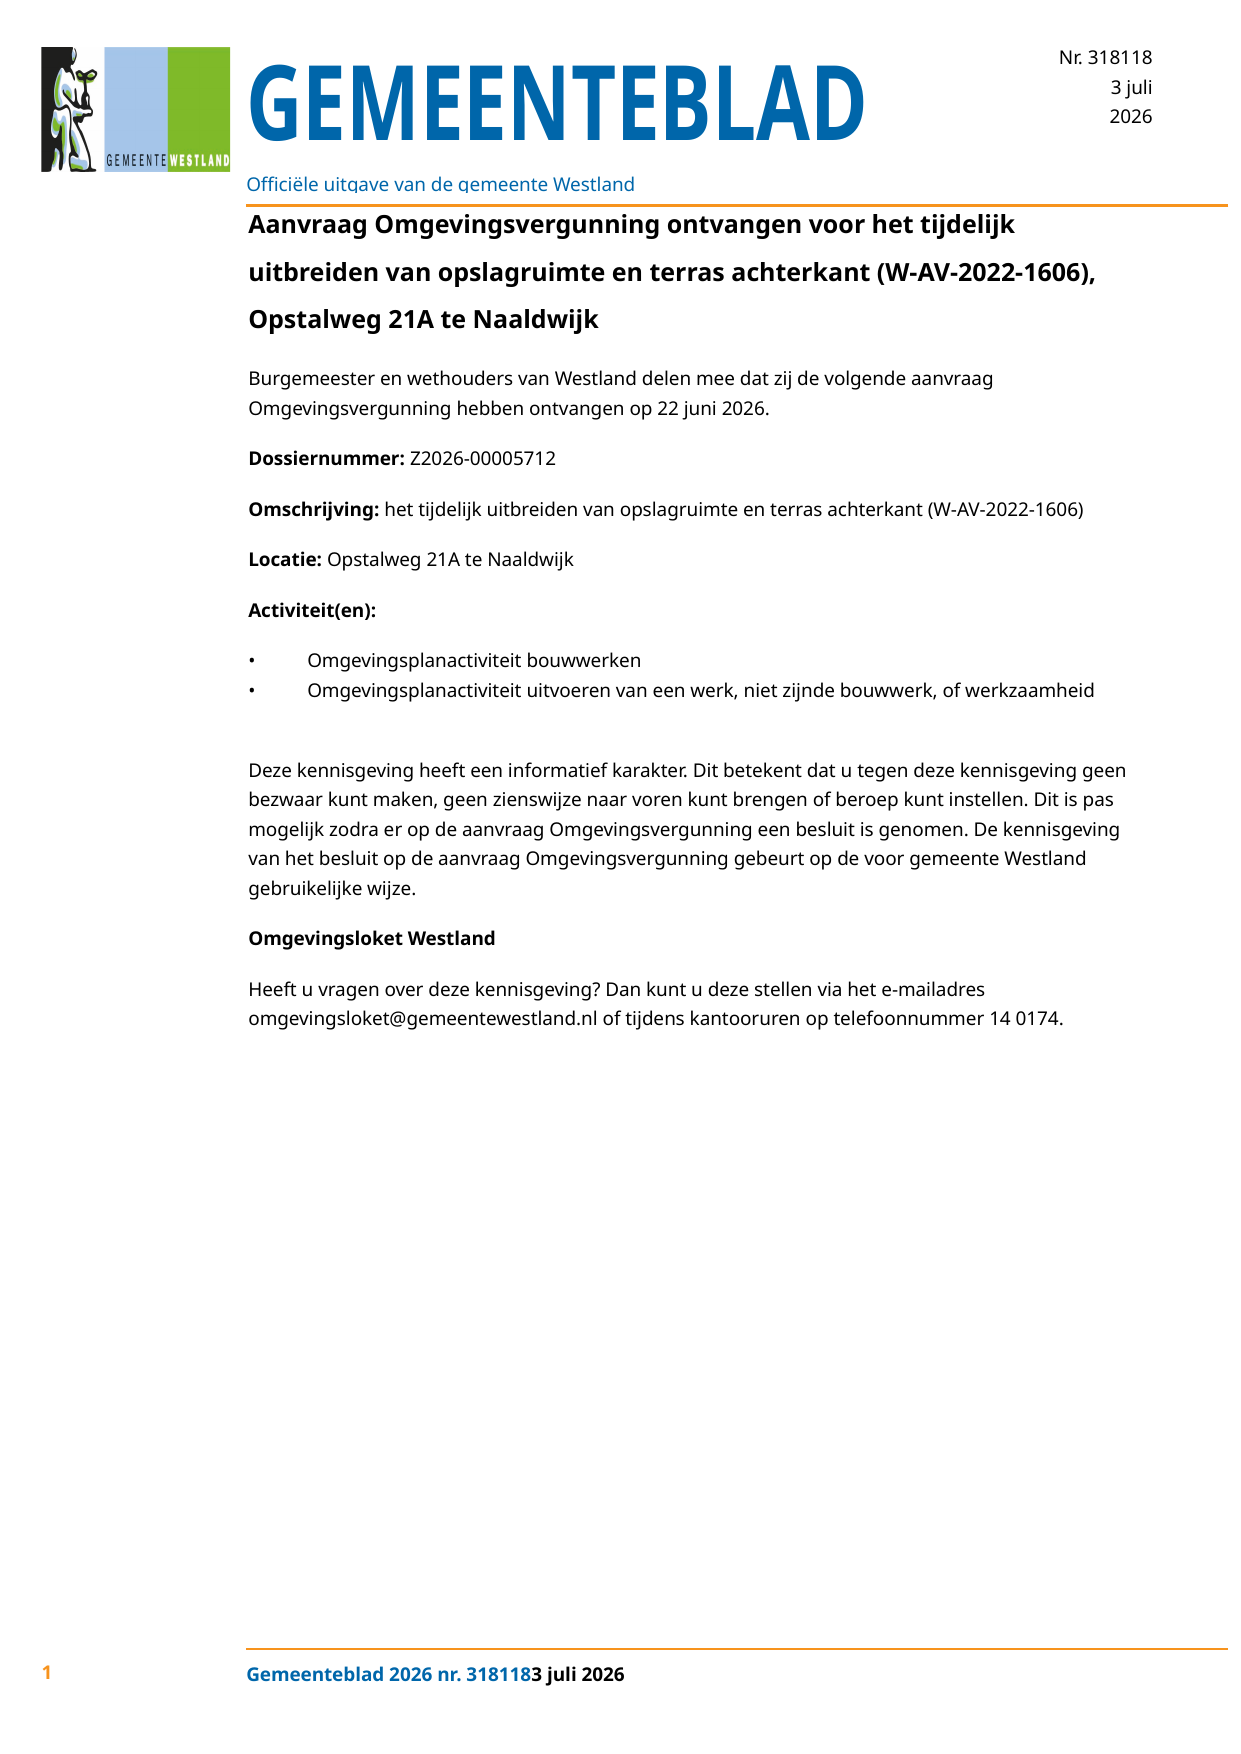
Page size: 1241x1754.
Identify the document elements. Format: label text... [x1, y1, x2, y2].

text Burgemeester en wethouders van Westland delen mee dat zij de volgende aanvraag Omgevingsvergunning hebben ontvangen op 22 juni 2026. [248, 366, 1152, 421]
text Aanvraag Omgevingsvergunning ontvangen voor het tijdelijk uitbreiden van opslagruimte en terras achterkant (W-AV-2022-1606), Opstalweg 21A te Naaldwijk [248, 207, 1152, 336]
text Locatie: Opstalweg 21A te Naaldwijk [248, 546, 1152, 572]
picture [41, 47, 231, 172]
list Omgevingsplanactiviteit bouwwerken [248, 647, 1152, 673]
text Omgevingsloket Westland [248, 926, 1152, 951]
text Heeft u vragen over deze kennisgeving? Dan kunt u deze stellen via het e-mailadres omgevingsloket@gemeentewestland.nl of tijdens kantooruren op telefoonnummer 14 0174. [248, 976, 1152, 1031]
text Dossiernummer: Z2026-00005712 [248, 446, 1152, 471]
text Deze kennisgeving heeft een informatief karakter. Dit betekent dat u tegen deze kennisgeving geen bezwaar kunt maken, geen zienswijze naar voren kunt brengen of beroep kunt instellen. Dit is pas mogelijk zodra er op de aanvraag Omgevingsvergunning een besluit is genomen. De kennisgeving van het besluit op de aanvraag Omgevingsvergunning gebeurt op de voor gemeente Westland gebruikelijke wijze. [248, 757, 1152, 901]
text Activiteit(en): [248, 597, 1152, 622]
list Omgevingsplanactiviteit uitvoeren van een werk, niet zijnde bouwwerk, of werkzaamheid [248, 677, 1152, 702]
text Omschrijving: het tijdelijk uitbreiden van opslagruimte en terras achterkant (W-AV-2022-1606) [248, 496, 1152, 522]
